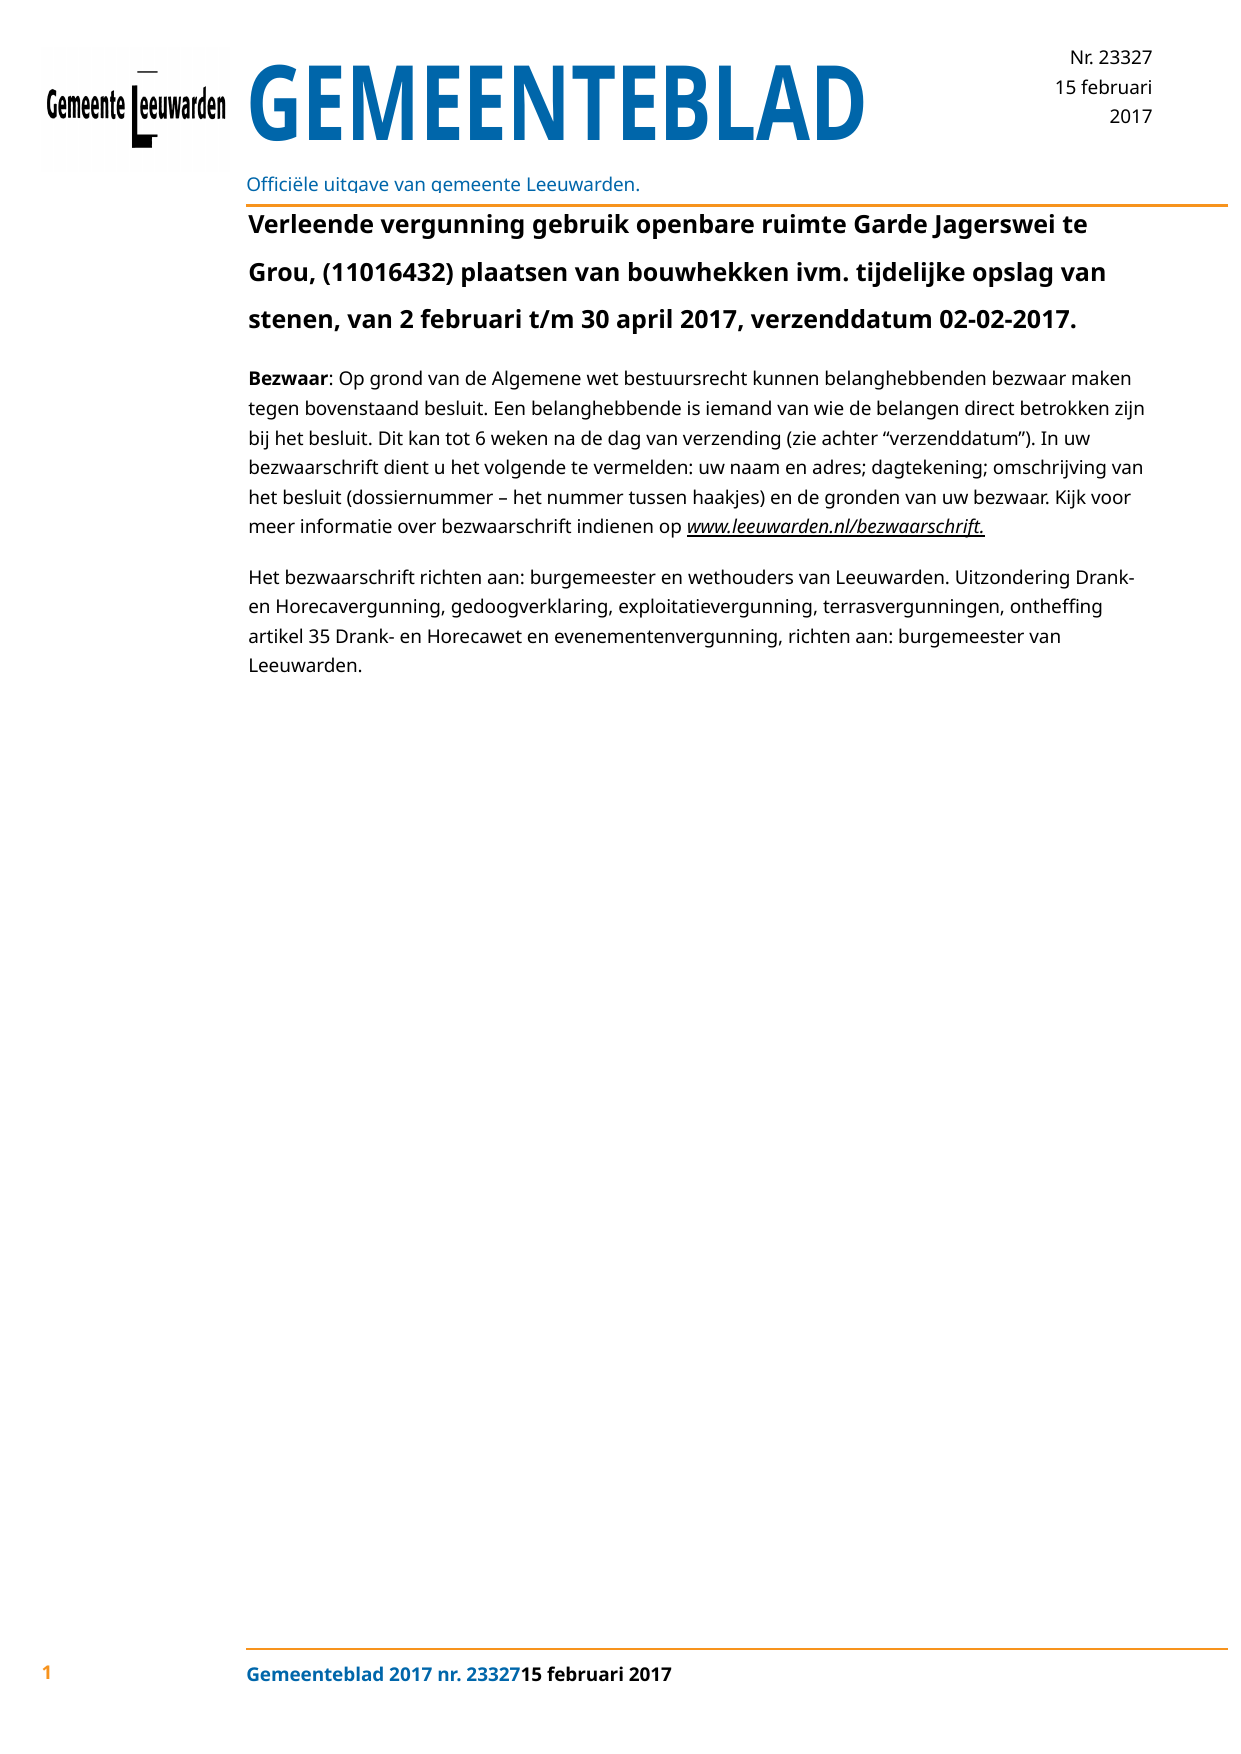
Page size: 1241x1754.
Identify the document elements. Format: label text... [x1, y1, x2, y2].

picture [41, 47, 231, 172]
text Verleende vergunning gebruik openbare ruimte Garde Jagerswei te Grou, (11016432) plaatsen van bouwhekken ivm. tijdelijke opslag van stenen, van 2 februari t/m 30 april 2017, verzenddatum 02-02-2017. [248, 207, 1152, 336]
text Het bezwaarschrift richten aan: burgemeester en wethouders van Leeuwarden. Uitzondering Drank- en Horecavergunning, gedoogverklaring, exploitatievergunning, terrasvergunningen, ontheffing artikel 35 Drank- en Horecawet en evenementenvergunning, richten aan: burgemeester van Leeuwarden. [248, 564, 1152, 678]
text Bezwaar: Op grond van de Algemene wet bestuursrecht kunnen belanghebbenden bezwaar maken tegen bovenstaand besluit. Een belanghebbende is iemand van wie de belangen direct betrokken zijn bij het besluit. Dit kan tot 6 weken na de dag van verzending (zie achter “verzenddatum”). In uw bezwaarschrift dient u het volgende te vermelden: uw naam en adres; dagtekening; omschrijving van het besluit (dossiernummer – het nummer tussen haakjes) en de gronden van uw bezwaar. Kijk voor meer informatie over bezwaarschrift indienen op www.leeuwarden.nl/bezwaarschrift. [248, 366, 1152, 539]
